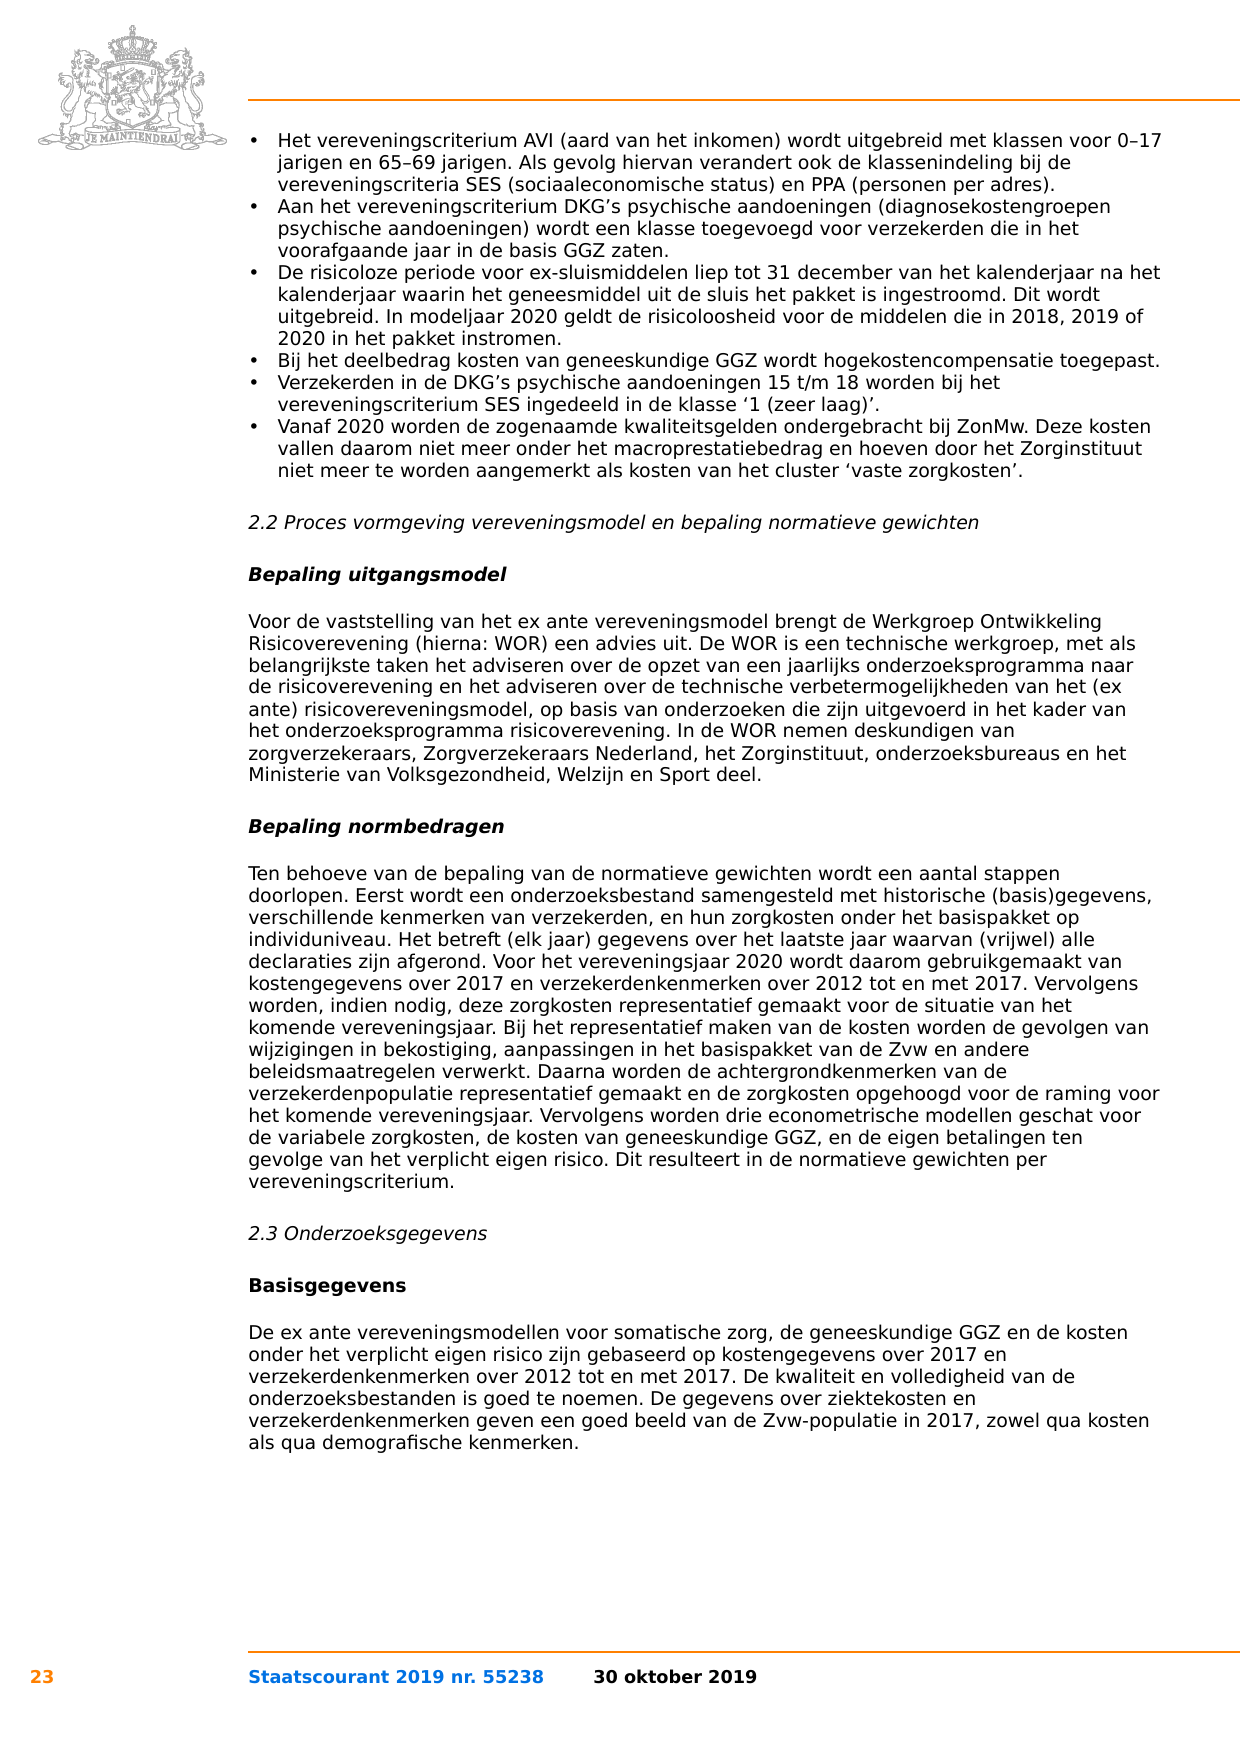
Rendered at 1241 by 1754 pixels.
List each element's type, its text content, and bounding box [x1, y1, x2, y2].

text • Het vereveningscriterium AVI (aard van het inkomen) wordt uitgebreid met klassen voor 0–17 jarigen en 65–69 jarigen. Als gevolg hiervan verandert ook de klassenindeling bij de vereveningscriteria SES (sociaaleconomische status) en PPA (personen per adres). [248, 130, 1163, 196]
subtitle 2.2 Proces vormgeving vereveningsmodel en bepaling normatieve gewichten [248, 512, 1163, 533]
text Ten behoeve van de bepaling van de normatieve gewichten wordt een aantal stappen doorlopen. Eerst wordt een onderzoeksbestand samengesteld met historische (basis)gegevens, verschillende kenmerken van verzekerden, en hun zorgkosten onder het basispakket op individuniveau. Het betreft (elk jaar) gegevens over het laatste jaar waarvan (vrijwel) alle declaraties zijn afgerond. Voor het vereveningsjaar 2020 wordt daarom gebruikgemaakt van kostengegevens over 2017 en verzekerdenkenmerken over 2012 tot en met 2017. Vervolgens worden, indien nodig, deze zorgkosten representatief gemaakt voor de situatie van het komende vereveningsjaar. Bij het representatief maken van de kosten worden de gevolgen van wijzigingen in bekostiging, aanpassingen in het basispakket van de Zvw en andere beleidsmaatregelen verwerkt. Daarna worden de achtergrondkenmerken van de verzekerdenpopulatie representatief gemaakt en de zorgkosten opgehoogd voor de raming voor het komende vereveningsjaar. Vervolgens worden drie econometrische modellen geschat voor de variabele zorgkosten, de kosten van geneeskundige GGZ, en de eigen betalingen ten gevolge van het verplicht eigen risico. Dit resulteert in de normatieve gewichten per vereveningscriterium. [248, 863, 1163, 1193]
text • De risicoloze periode voor ex-sluismiddelen liep tot 31 december van het kalenderjaar na het kalenderjaar waarin het geneesmiddel uit de sluis het pakket is ingestroomd. Dit wordt uitgebreid. In modeljaar 2020 geldt de risicoloosheid voor de middelen die in 2018, 2019 of 2020 in het pakket instromen. [248, 262, 1163, 350]
subtitle Bepaling uitgangsmodel [248, 563, 1163, 586]
text • Vanaf 2020 worden de zogenaamde kwaliteitsgelden ondergebracht bij ZonMw. Deze kosten vallen daarom niet meer onder het macroprestatiebedrag en hoeven door het Zorginstituut niet meer te worden aangemerkt als kosten van het cluster ‘vaste zorgkosten’. [248, 416, 1163, 482]
text • Verzekerden in de DKG’s psychische aandoeningen 15 t/m 18 worden bij het vereveningscriterium SES ingedeeld in de klasse ‘1 (zeer laag)’. [248, 372, 1163, 416]
text De ex ante vereveningsmodellen voor somatische zorg, de geneeskundige GGZ en de kosten onder het verplicht eigen risico zijn gebaseerd op kostengegevens over 2017 en verzekerdenkenmerken over 2012 tot en met 2017. De kwaliteit en volledigheid van de onderzoeksbestanden is goed te noemen. De gegevens over ziektekosten en verzekerdenkenmerken geven een goed beeld van de Zvw-populatie in 2017, zowel qua kosten als qua demografische kenmerken. [248, 1322, 1163, 1454]
text • Aan het vereveningscriterium DKG’s psychische aandoeningen (diagnosekostengroepen psychische aandoeningen) wordt een klasse toegevoegd voor verzekerden die in het voorafgaande jaar in de basis GGZ zaten. [248, 196, 1163, 262]
text • Bij het deelbedrag kosten van geneeskundige GGZ wordt hogekostencompensatie toegepast. [248, 350, 1163, 372]
subtitle 2.3 Onderzoeksgegevens [248, 1223, 1163, 1245]
text Voor de vaststelling van het ex ante vereveningsmodel brengt de Werkgroep Ontwikkeling Risicoverevening (hierna: WOR) een advies uit. De WOR is een technische werkgroep, met als belangrijkste taken het adviseren over de opzet van een jaarlijks onderzoeksprogramma naar de risicoverevening en het adviseren over de technische verbetermogelijkheden van het (ex ante) risicovereveningsmodel, op basis van onderzoeken die zijn uitgevoerd in het kader van het onderzoeksprogramma risicoverevening. In de WOR nemen deskundigen van zorgverzekeraars, Zorgverzekeraars Nederland, het Zorginstituut, onderzoeksbureaus en het Ministerie van Volksgezondheid, Welzijn en Sport deel. [248, 611, 1163, 786]
subtitle Basisgegevens [248, 1275, 1163, 1297]
subtitle Bepaling normbedragen [248, 816, 1163, 838]
picture [38, 25, 227, 150]
